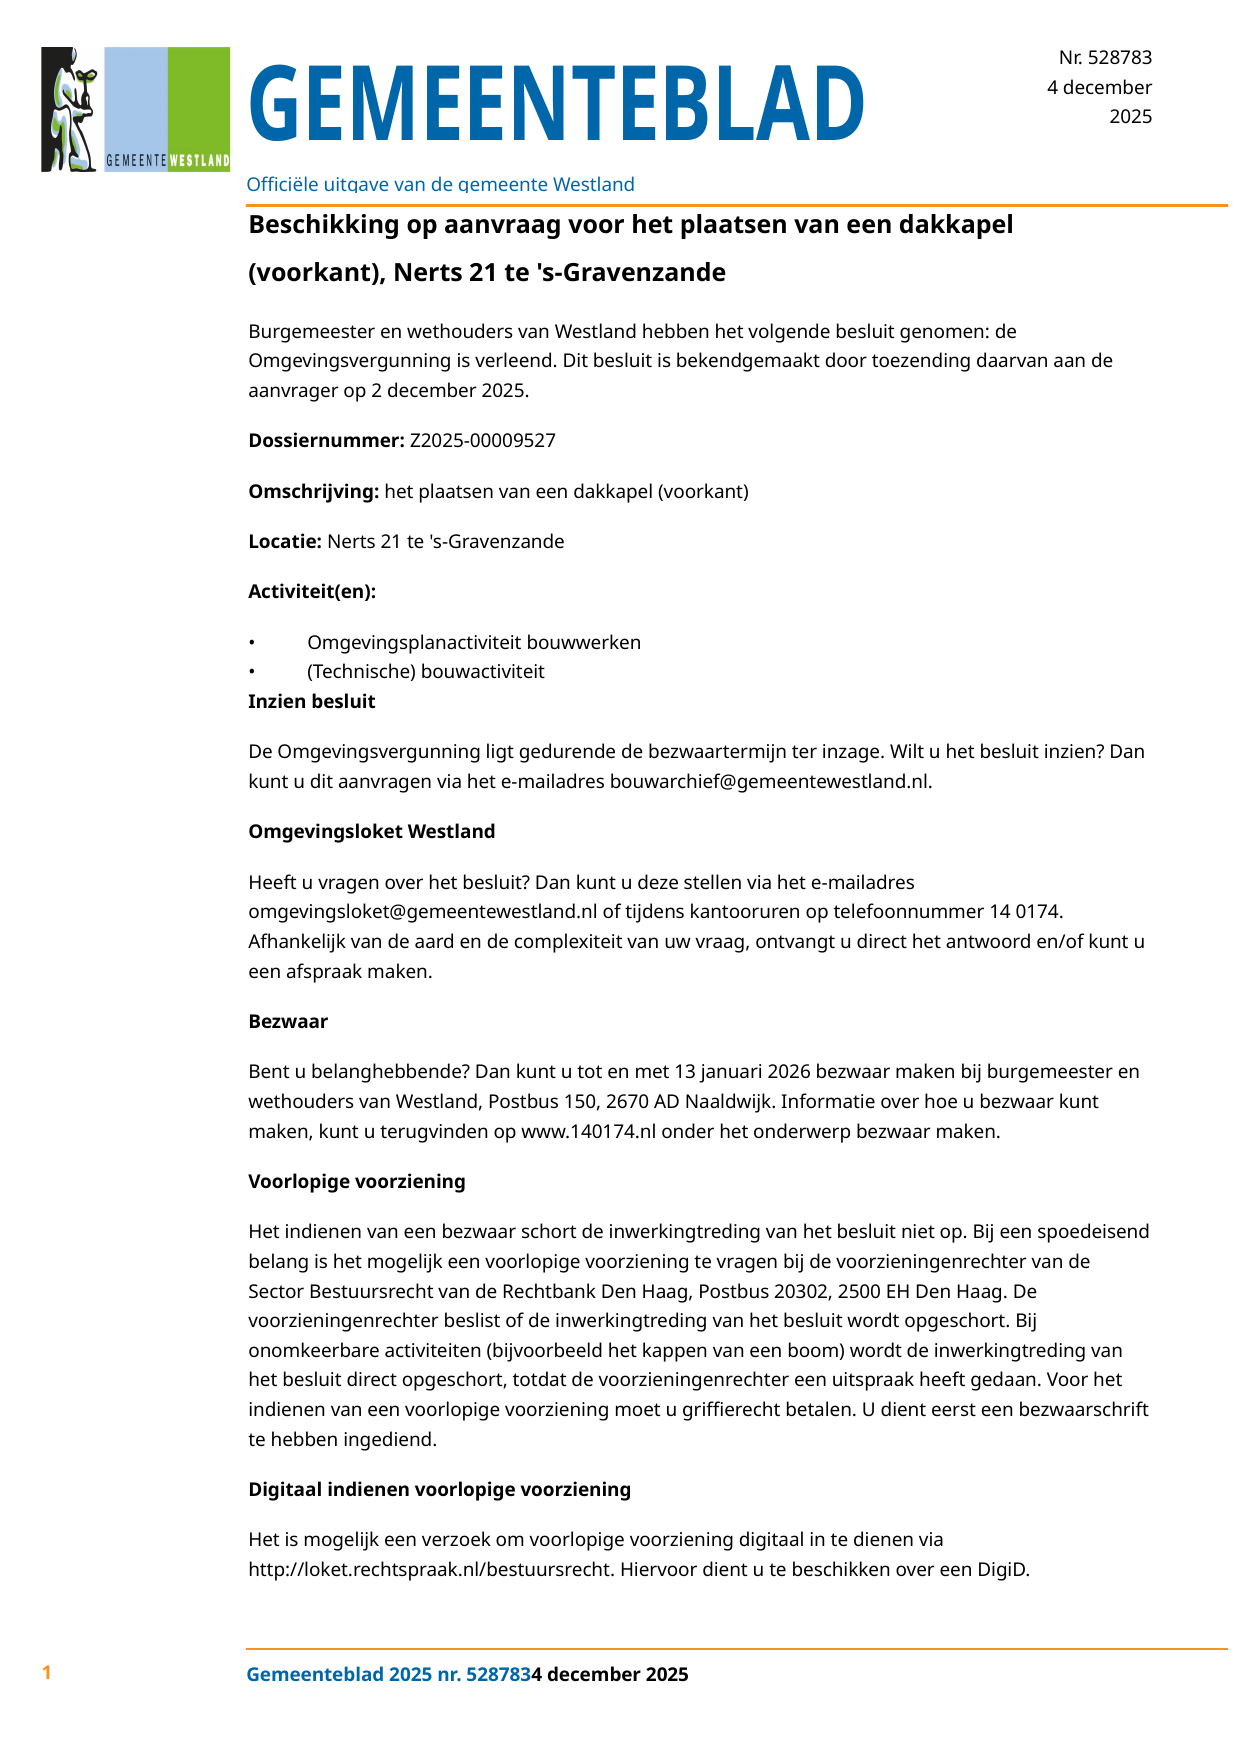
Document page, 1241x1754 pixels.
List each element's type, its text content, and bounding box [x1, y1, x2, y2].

list Omgevingsplanactiviteit bouwwerken [248, 629, 1152, 655]
text Digitaal indienen voorlopige voorziening [248, 1476, 1152, 1502]
text Omgevingsloket Westland [248, 819, 1152, 844]
text De Omgevingsvergunning ligt gedurende de bezwaartermijn ter inzage. Wilt u het besluit inzien? Dan kunt u dit aanvragen via het e-mailadres bouwarchief@gemeentewestland.nl. [248, 739, 1152, 794]
text Beschikking op aanvraag voor het plaatsen van een dakkapel (voorkant), Nerts 21 te 's-Gravenzande [248, 207, 1152, 288]
text Bent u belanghebbende? Dan kunt u tot en met 13 januari 2026 bezwaar maken bij burgemeester en wethouders van Westland, Postbus 150, 2670 AD Naaldwijk. Informatie over hoe u bezwaar kunt maken, kunt u terugvinden op www.140174.nl onder het onderwerp bezwaar maken. [248, 1059, 1152, 1144]
text Het is mogelijk een verzoek om voorlopige voorziening digitaal in te dienen via http://loket.rechtspraak.nl/bestuursrecht. Hiervoor dient u te beschikken over een DigiD. [248, 1527, 1152, 1582]
text Locatie: Nerts 21 te 's-Gravenzande [248, 528, 1152, 554]
text Omschrijving: het plaatsen van een dakkapel (voorkant) [248, 478, 1152, 504]
text Burgemeester en wethouders van Westland hebben het volgende besluit genomen: de Omgevingsvergunning is verleend. Dit besluit is bekendgemaakt door toezending daarvan aan de aanvrager op 2 december 2025. [248, 318, 1152, 403]
text Het indienen van een bezwaar schort de inwerkingtreding van het besluit niet op. Bij een spoedeisend belang is het mogelijk een voorlopige voorziening te vragen bij de voorzieningenrechter van de Sector Bestuursrecht van de Rechtbank Den Haag, Postbus 20302, 2500 EH Den Haag. De voorzieningenrechter beslist of de inwerkingtreding van het besluit wordt opgeschort. Bij onomkeerbare activiteiten (bijvoorbeeld het kappen van een boom) wordt de inwerkingtreding van het besluit direct opgeschort, totdat de voorzieningenrechter een uitspraak heeft gedaan. Voor het indienen van een voorlopige voorziening moet u griffierecht betalen. U dient eerst een bezwaarschrift te hebben ingediend. [248, 1219, 1152, 1452]
text Bezwaar [248, 1008, 1152, 1034]
text Heeft u vragen over het besluit? Dan kunt u deze stellen via het e-mailadres omgevingsloket@gemeentewestland.nl of tijdens kantooruren op telefoonnummer 14 0174. Afhankelijk van de aard en de complexiteit van uw vraag, ontvangt u direct het antwoord en/of kunt u een afspraak maken. [248, 869, 1152, 984]
text Voorlopige voorziening [248, 1168, 1152, 1194]
picture [41, 47, 231, 172]
text Inzien besluit [248, 688, 1152, 714]
text Dossiernummer: Z2025-00009527 [248, 427, 1152, 453]
list (Technische) bouwactiviteit [248, 659, 1152, 684]
text Activiteit(en): [248, 579, 1152, 604]
